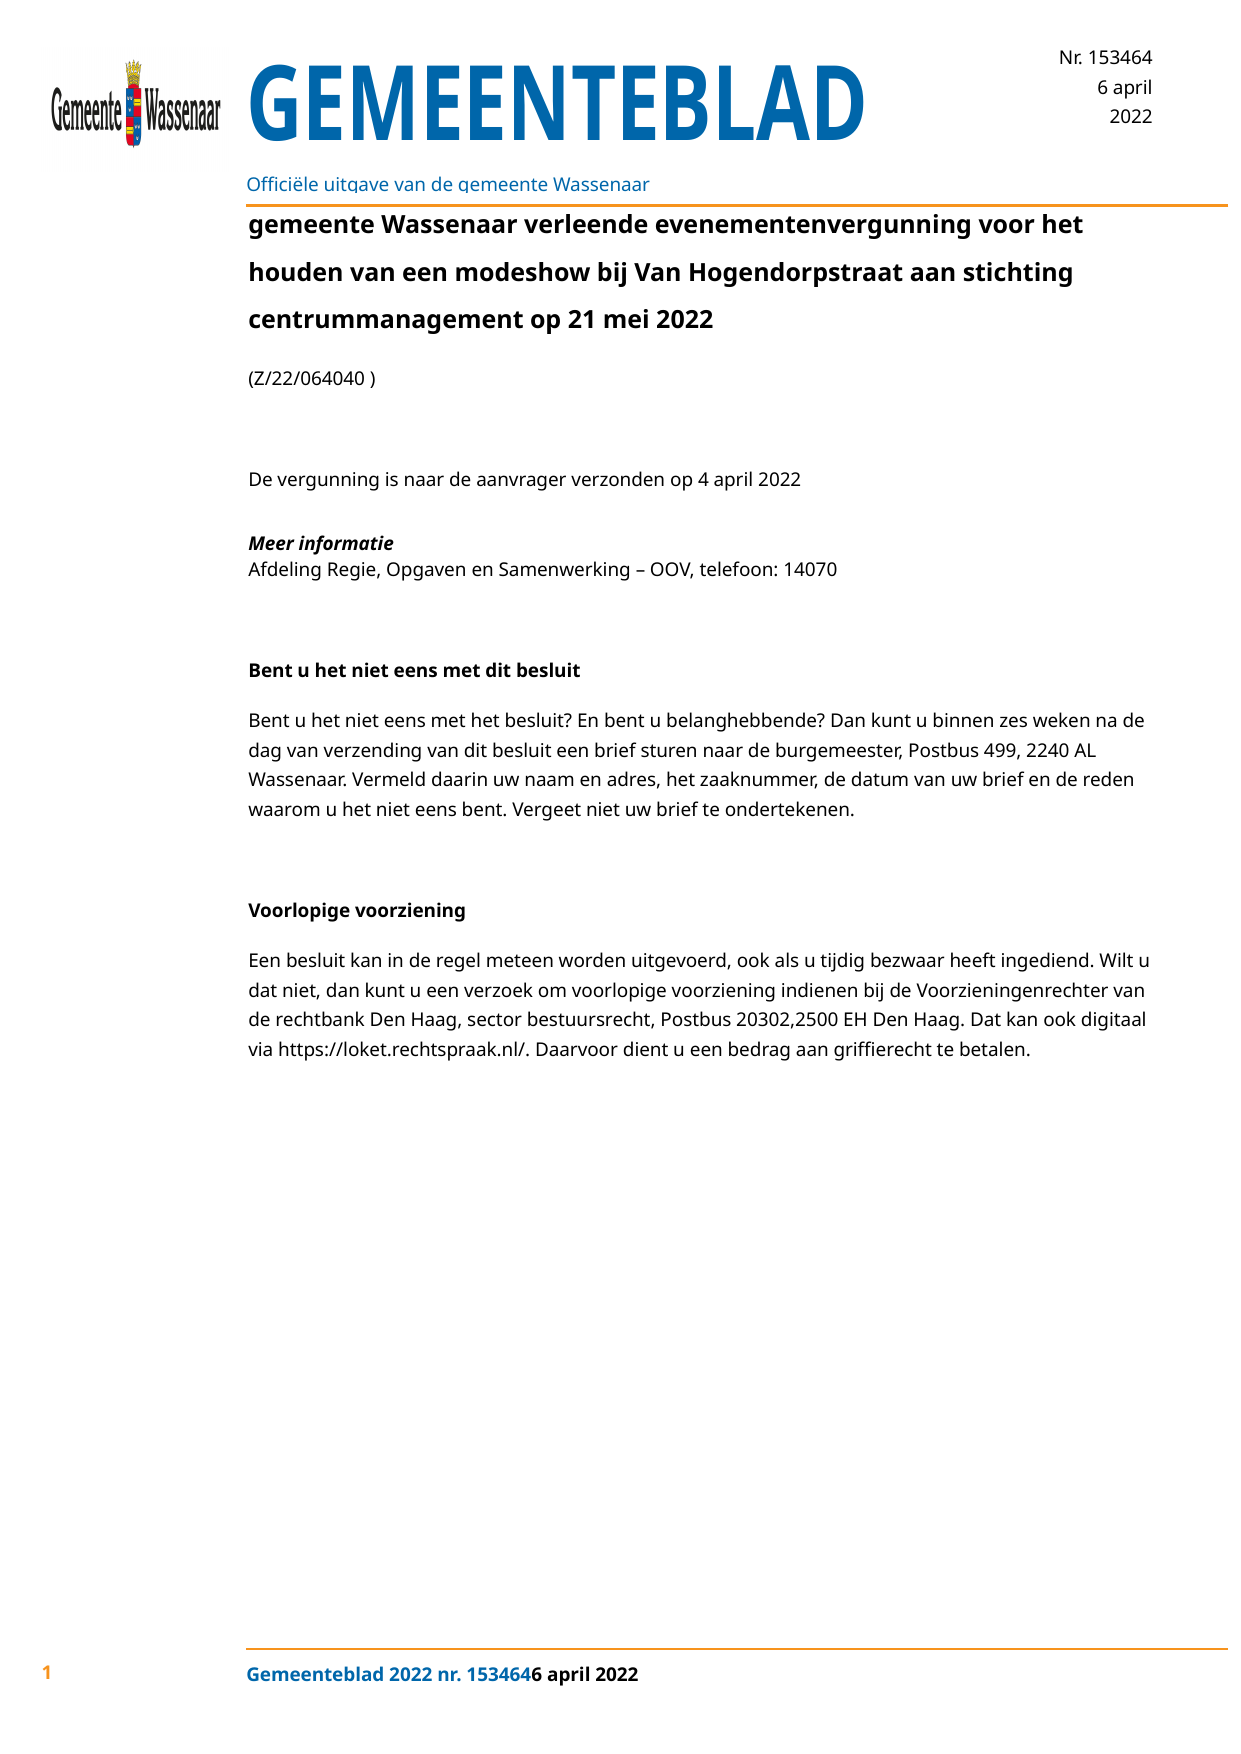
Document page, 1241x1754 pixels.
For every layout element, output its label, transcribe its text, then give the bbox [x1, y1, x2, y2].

text Bent u het niet eens met het besluit? En bent u belanghebbende? Dan kunt u binnen zes weken na de dag van verzending van dit besluit een brief sturen naar de burgemeester, Postbus 499, 2240 AL Wassenaar. Vermeld daarin uw naam en adres, het zaaknummer, de datum van uw brief en de reden waarom u het niet eens bent. Vergeet niet uw brief te ondertekenen. [248, 707, 1152, 822]
text Bent u het niet eens met dit besluit [248, 657, 1152, 683]
picture [41, 47, 231, 172]
text Meer informatie [248, 530, 1152, 556]
text (Z/22/064040 ) [248, 366, 1152, 391]
text De vergunning is naar de aanvrager verzonden op 4 april 2022 [248, 466, 1152, 492]
text Afdeling Regie, Opgaven en Samenwerking – OOV, telefoon: 14070 [248, 556, 1152, 582]
text Voorlopige voorziening [248, 897, 1152, 923]
text Een besluit kan in de regel meteen worden uitgevoerd, ook als u tijdig bezwaar heeft ingediend. Wilt u dat niet, dan kunt u een verzoek om voorlopige voorziening indienen bij de Voorzieningenrechter van de rechtbank Den Haag, sector bestuursrecht, Postbus 20302,2500 EH Den Haag. Dat kan ook digitaal via https://loket.rechtspraak.nl/. Daarvoor dient u een bedrag aan griffierecht te betalen. [248, 947, 1152, 1062]
text gemeente Wassenaar verleende evenementenvergunning voor het houden van een modeshow bij Van Hogendorpstraat aan stichting centrummanagement op 21 mei 2022 [248, 207, 1152, 336]
